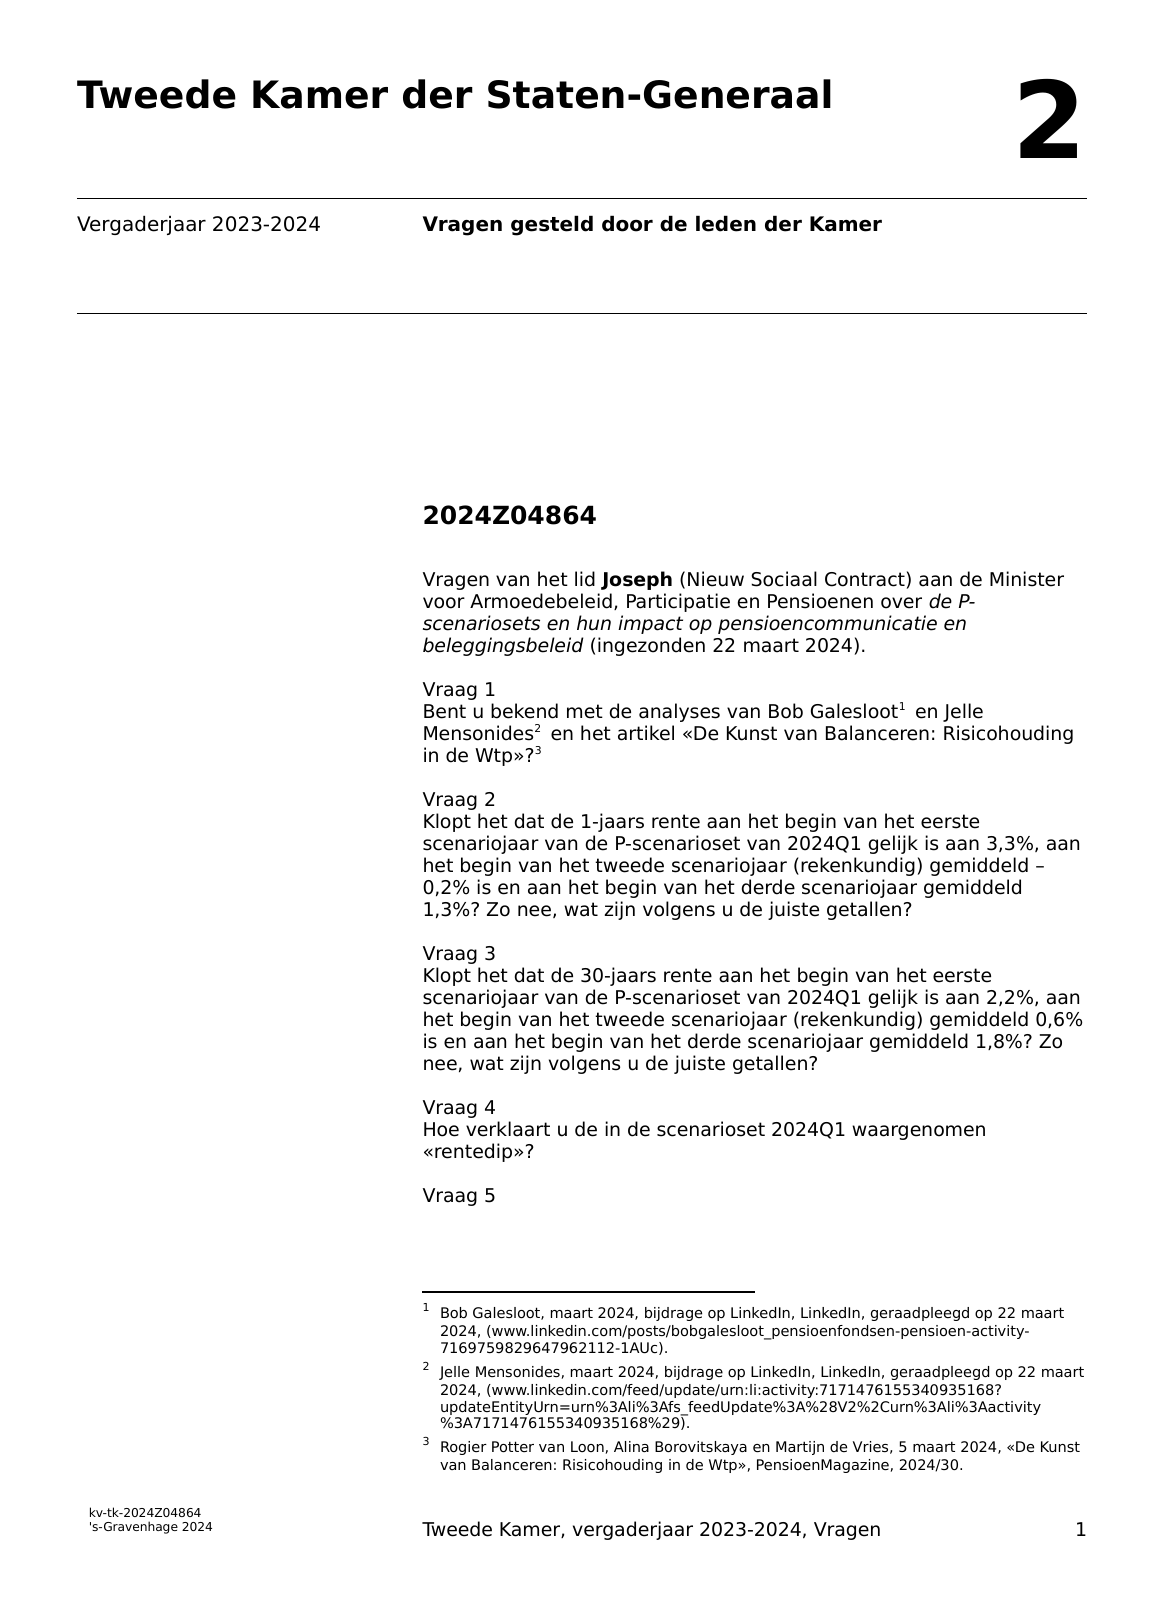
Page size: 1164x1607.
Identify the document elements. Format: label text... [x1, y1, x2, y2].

text Vraag 1 [422, 679, 1087, 701]
table_header Tweede Kamer der Staten-Generaal [77, 59, 886, 198]
text Rogier Potter van Loon, Alina Borovitskaya en Martijn de Vries, 5 maart 2024, «De Kunst van Balanceren: Risicohouding in de Wtp», PensioenMagazine, 2024/30. [422, 1435, 1087, 1474]
text Bob Galesloot, maart 2024, bijdrage op LinkedIn, LinkedIn, geraadpleegd op 22 maart 2024, (www.linkedin.com/posts/bobgalesloot_pensioenfondsen-pensioen-activity-7169759829647962112-1AUc). [422, 1301, 1087, 1357]
text Klopt het dat de 30-jaars rente aan het begin van het eerste scenariojaar van de P-scenarioset van 2024Q1 gelijk is aan 2,2%, aan het begin van het tweede scenariojaar (rekenkundig) gemiddeld 0,6% is en aan het begin van het derde scenariojaar gemiddeld 1,8%? Zo nee, wat zijn volgens u de juiste getallen? [422, 965, 1087, 1075]
table_cell Vragen gesteld door de leden der Kamer [422, 199, 1087, 313]
text Bent u bekend met de analyses van Bob Galesloot en Jelle Mensonides en het artikel «De Kunst van Balanceren: Risicohouding in de Wtp»? [422, 701, 1087, 767]
table_cell Vergaderjaar 2023-2024 [77, 199, 422, 313]
text 2024Z04864 [422, 501, 1087, 531]
table_header 2 [886, 59, 1087, 198]
text Vraag 5 [422, 1185, 1087, 1207]
text kv-tk-2024Z04864 [88, 1506, 323, 1520]
text Vraag 4 [422, 1097, 1087, 1119]
text Hoe verklaart u de in de scenarioset 2024Q1 waargenomen «rentedip»? [422, 1119, 1087, 1163]
text Klopt het dat de 1-jaars rente aan het begin van het eerste scenariojaar van de P-scenarioset van 2024Q1 gelijk is aan 3,3%, aan het begin van het tweede scenariojaar (rekenkundig) gemiddeld –0,2% is en aan het begin van het derde scenariojaar gemiddeld 1,3%? Zo nee, wat zijn volgens u de juiste getallen? [422, 811, 1087, 921]
text 's-Gravenhage 2024 [88, 1520, 323, 1534]
text Jelle Mensonides, maart 2024, bijdrage op LinkedIn, LinkedIn, geraadpleegd op 22 maart 2024, (www.linkedin.com/feed/update/urn:li:activity:7171476155340935168?updateEntityUrn=urn%3Ali%3Afs_feedUpdate%3A%28V2%2Curn%3Ali%3Aactivity%3A7171476155340935168%29). [422, 1360, 1087, 1432]
text Vragen van het lid Joseph (Nieuw Sociaal Contract) aan de Minister voor Armoedebeleid, Participatie en Pensioenen over de P-scenariosets en hun impact op pensioencommunicatie en beleggingsbeleid (ingezonden 22 maart 2024). [422, 569, 1087, 657]
text Vraag 2 [422, 789, 1087, 811]
text Vraag 3 [422, 943, 1087, 965]
